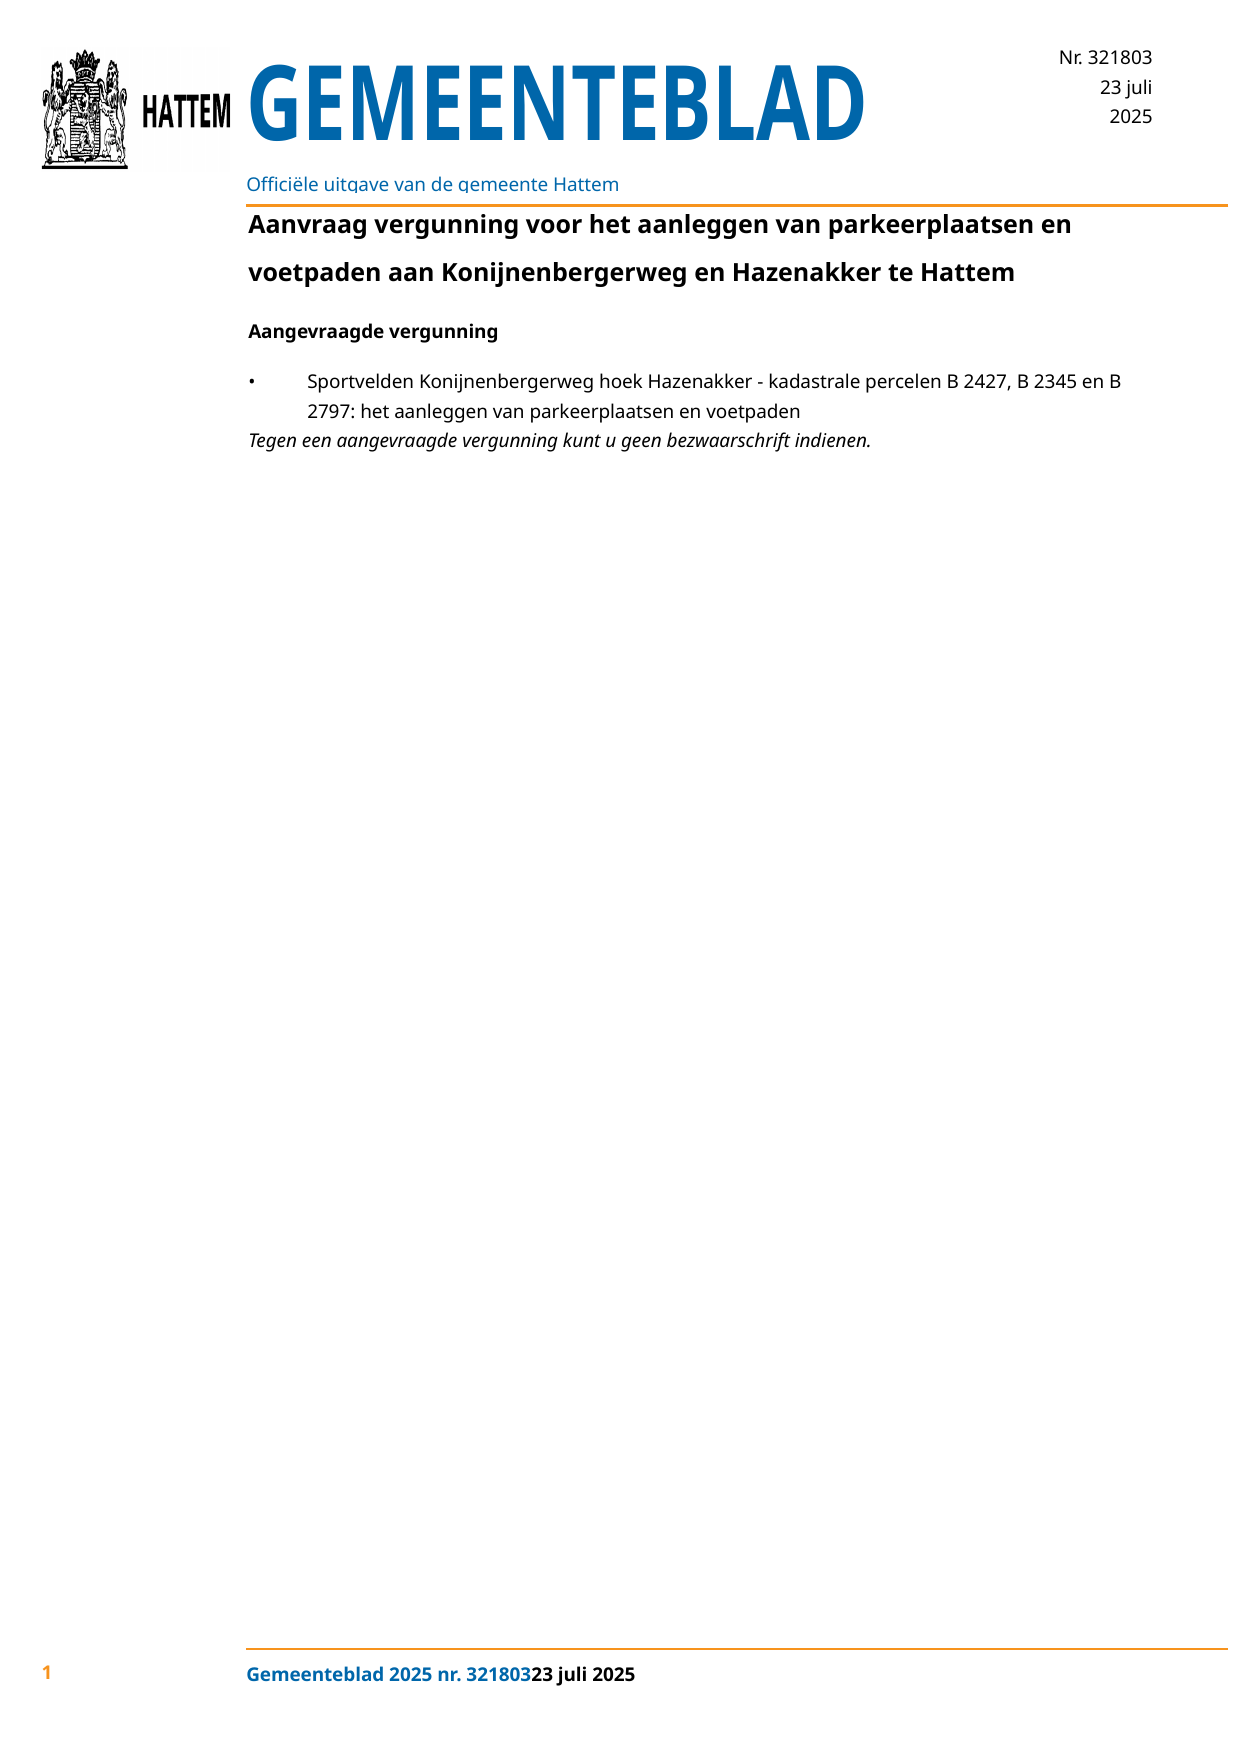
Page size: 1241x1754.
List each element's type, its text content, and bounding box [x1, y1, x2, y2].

text Aangevraagde vergunning [248, 318, 1152, 344]
text Aanvraag vergunning voor het aanleggen van parkeerplaatsen en voetpaden aan Konijnenbergerweg en Hazenakker te Hattem [248, 207, 1152, 288]
list Sportvelden Konijnenbergerweg hoek Hazenakker - kadastrale percelen B 2427, B 2345 en B 2797: het aanleggen van parkeerplaatsen en voetpaden [248, 368, 1152, 424]
picture [41, 47, 231, 172]
text Tegen een aangevraagde vergunning kunt u geen bezwaarschrift indienen. [248, 427, 1152, 453]
